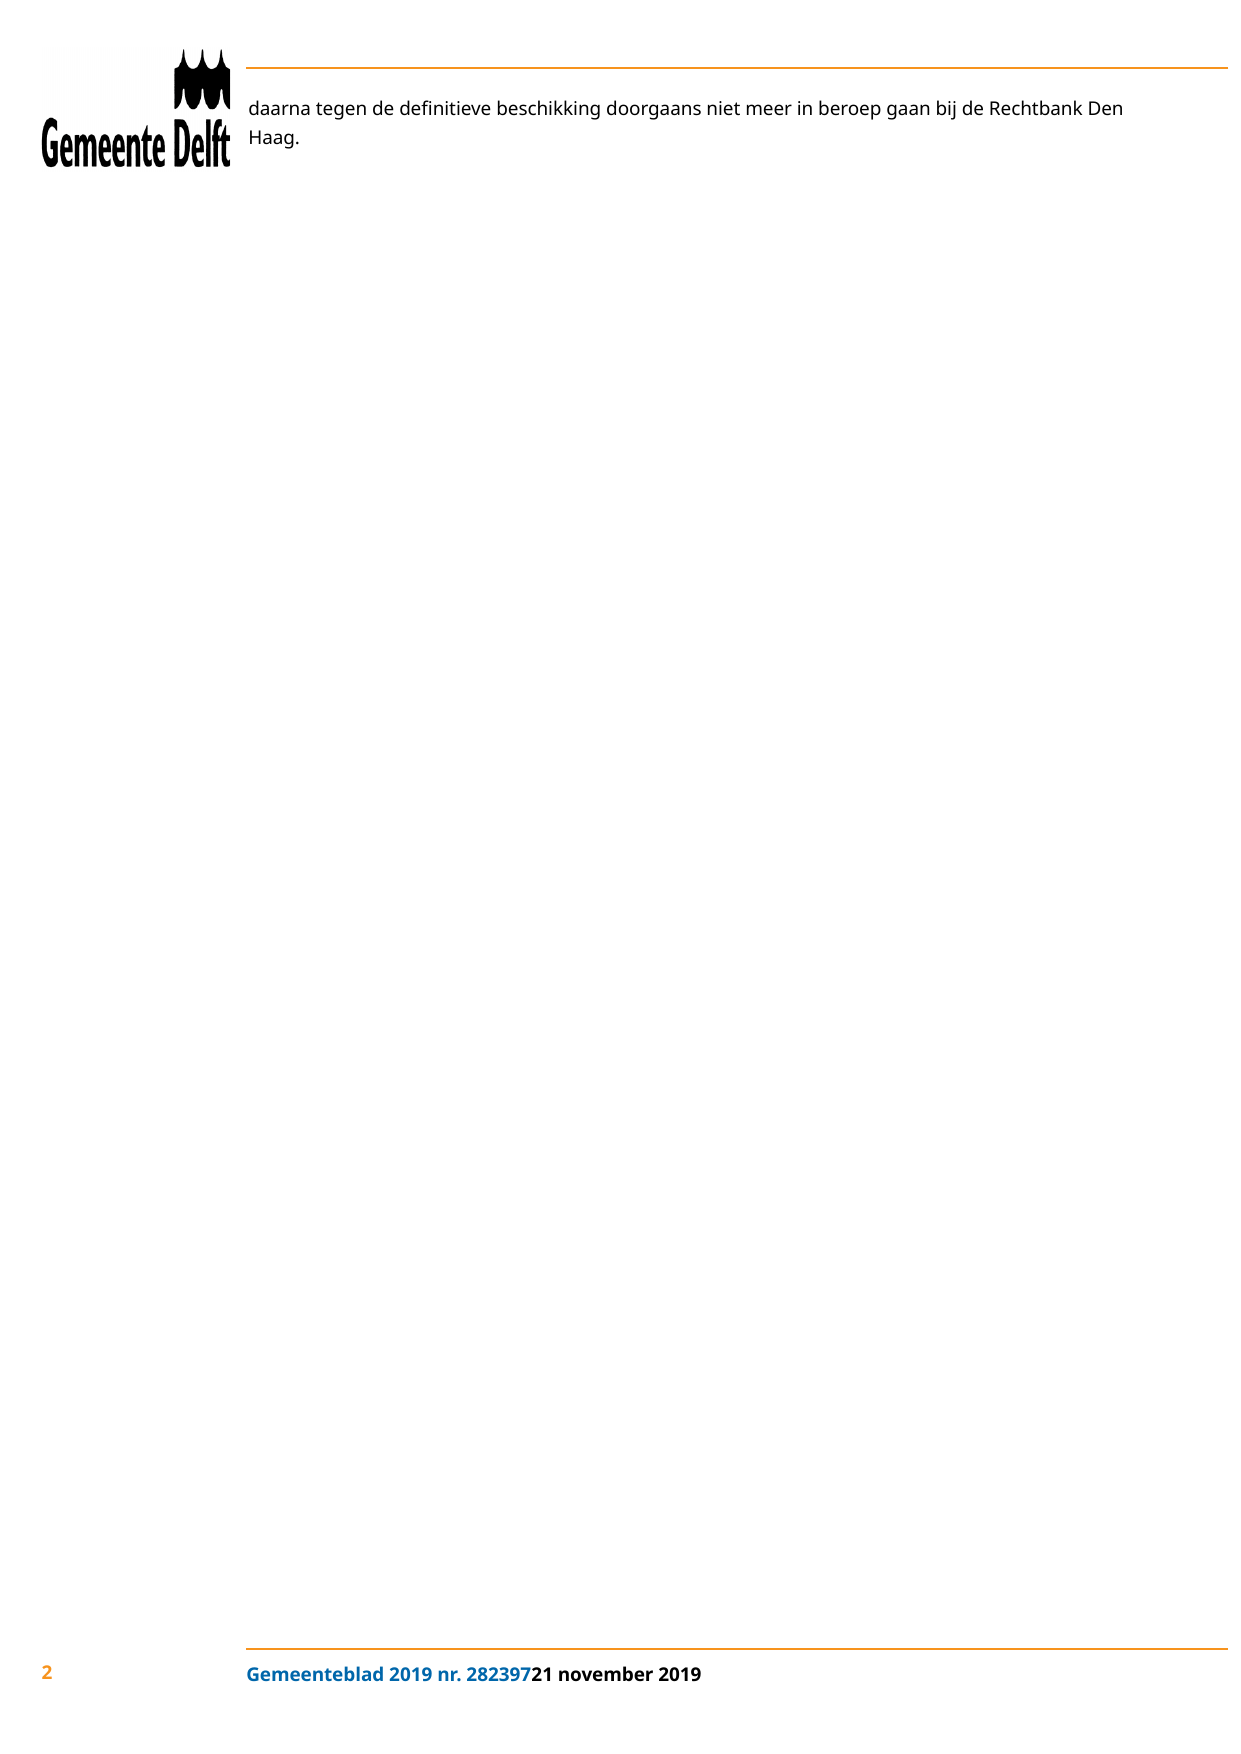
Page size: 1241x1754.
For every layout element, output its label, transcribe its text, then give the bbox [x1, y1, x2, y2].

text daarna tegen de definitieve beschikking doorgaans niet meer in beroep gaan bij de Rechtbank Den Haag. [248, 95, 1152, 150]
picture [41, 47, 231, 172]
